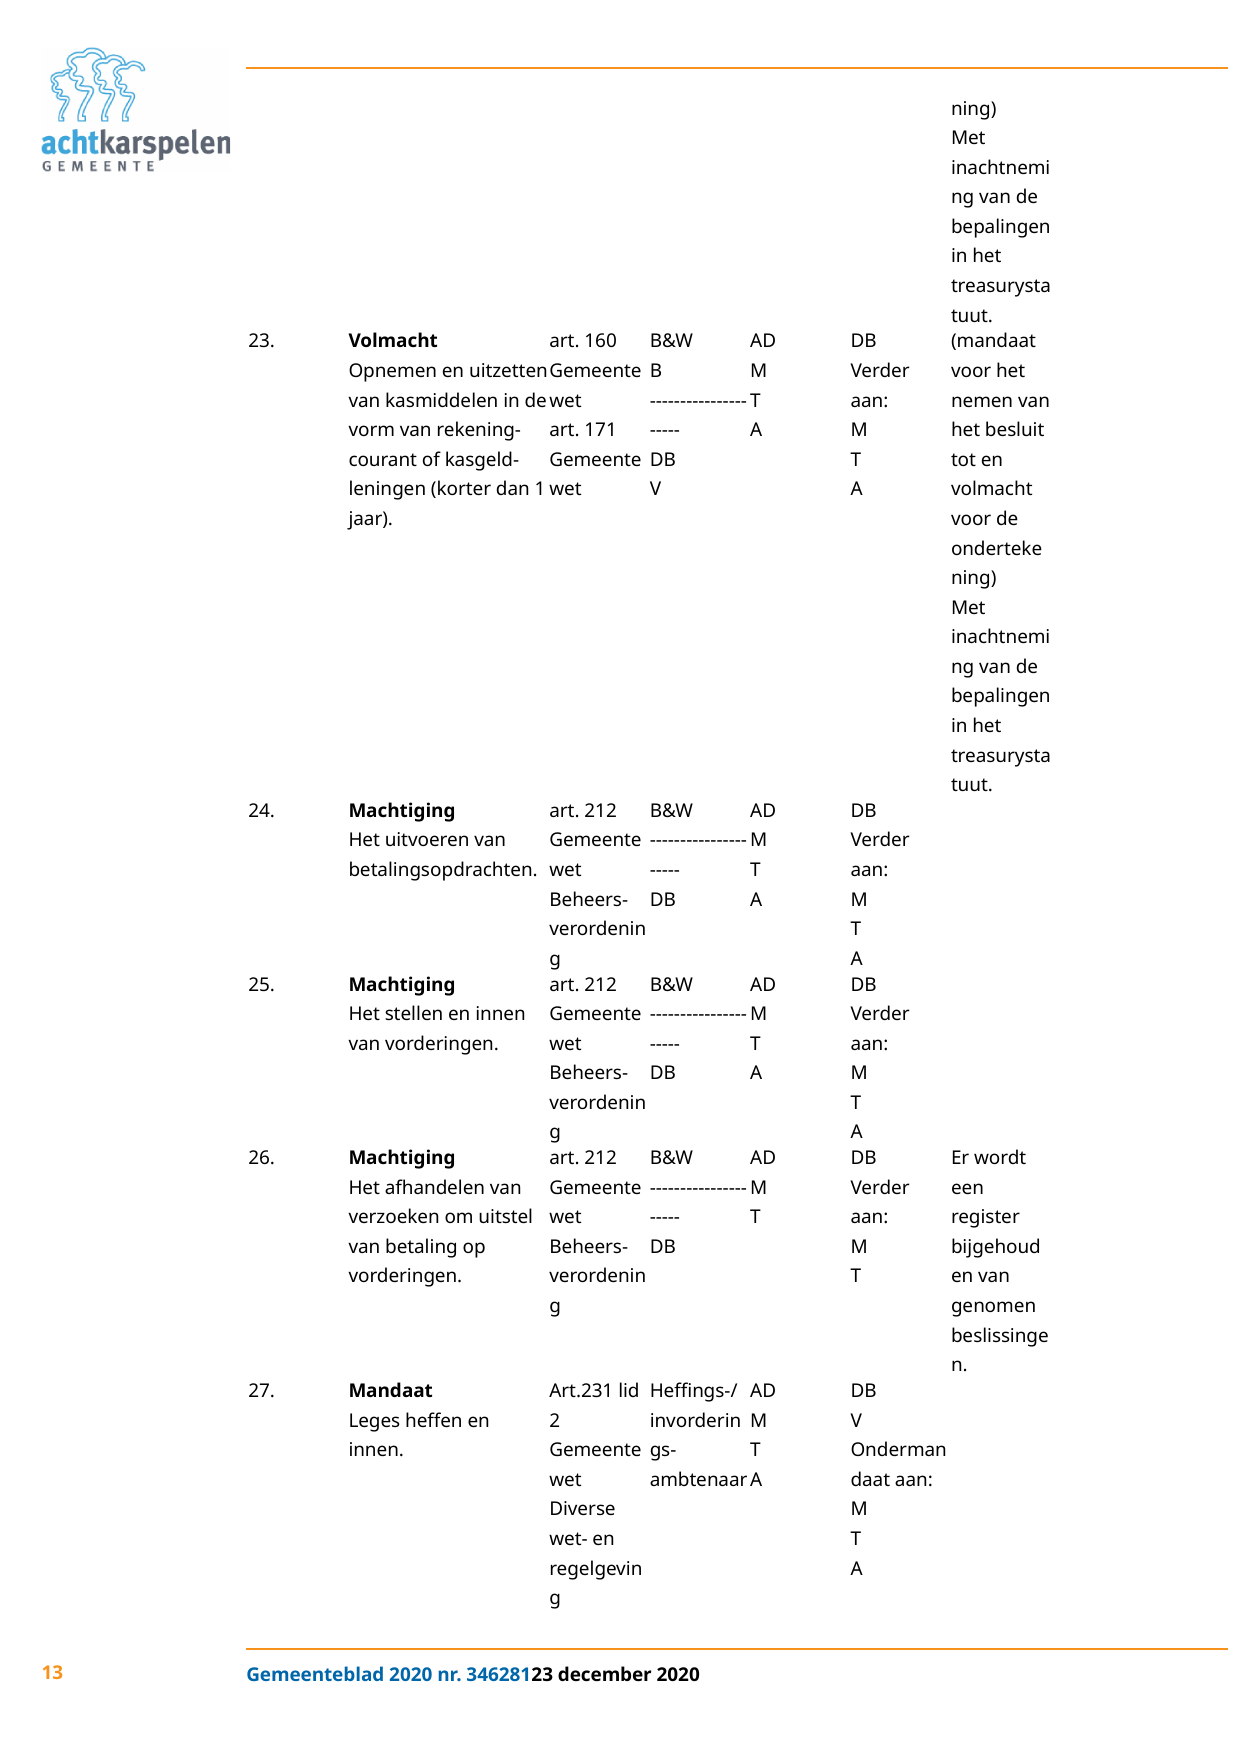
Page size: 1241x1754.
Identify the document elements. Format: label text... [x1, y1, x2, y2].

table_cell [1051, 328, 1152, 797]
table_cell Er wordt een register bijgehouden van genomen beslissingen. [951, 1144, 1051, 1377]
table_cell DB Verder aan: M T A [850, 971, 951, 1144]
table_cell Volmacht Opnemen en uitzetten van kas­mid­de­len in de vorm van rekening-courant of kasgeld­lenin­gen (korter dan 1 jaar). [348, 328, 549, 797]
table_cell Art.231 lid 2 Gemeentewet Diverse wet- en regelgeving [549, 1377, 649, 1610]
table_cell 24. [248, 797, 348, 971]
table_cell DB Verder aan: M T A [850, 328, 951, 797]
table_cell art. 212 Gemeentewet Be­heers­verordening [549, 971, 649, 1144]
table_cell [951, 797, 1051, 971]
picture [41, 47, 231, 172]
table_cell art. 160 Gemeentewet art. 171 Gemeentewet [549, 328, 649, 797]
table_cell [1051, 1377, 1152, 1610]
table_cell AD M T A [750, 797, 850, 971]
table_cell Heffings-/invorderings-ambtenaar [650, 1377, 750, 1610]
table_cell DB Verder aan: M T [850, 1144, 951, 1377]
table_cell [850, 95, 951, 328]
table_cell [951, 1377, 1051, 1610]
table_cell [248, 95, 348, 328]
table_cell [951, 971, 1051, 1144]
table_cell Mandaat Leges heffen en innen. [348, 1377, 549, 1610]
table_cell DB Verder aan: M T A [850, 797, 951, 971]
table_cell AD M T A [750, 328, 850, 797]
table_cell DB V Ondermandaat aan: M T A [850, 1377, 951, 1610]
table_cell art. 212 Gemeentewet Be­heers­verordening [549, 1144, 649, 1377]
table_cell 26. [248, 1144, 348, 1377]
table_cell (mandaat voor het nemen van het besluit tot en volmacht voor de ondertekening) Met inachtneming van de bepalingen in het treasurystatuut. [951, 328, 1051, 797]
table_cell B&W --------------------- DB [650, 971, 750, 1144]
table_cell [1051, 797, 1152, 971]
table_cell 27. [248, 1377, 348, 1610]
table_cell 25. [248, 971, 348, 1144]
table_cell [750, 95, 850, 328]
table_cell [650, 95, 750, 328]
table_cell art. 212 Gemeentewet Be­heers­verordening [549, 797, 649, 971]
table_cell AD M T A [750, 1377, 850, 1610]
table_cell Machtiging Het stellen en innen van vorderingen. [348, 971, 549, 1144]
table_cell B&W --------------------- DB [650, 1144, 750, 1377]
table_cell 23. [248, 328, 348, 797]
table_cell [348, 95, 549, 328]
table_cell B&W B --------------------- DB V [650, 328, 750, 797]
table_cell [1051, 1144, 1152, 1377]
table_cell [1051, 95, 1152, 328]
table_cell Machtiging Het afhandelen van verzoeken om uitstel van betaling op vorderingen. [348, 1144, 549, 1377]
table_cell Machtiging Het uitvoeren van betalings­op­drachten. [348, 797, 549, 971]
table_cell AD M T A [750, 971, 850, 1144]
table_cell ning) Met inachtneming van de bepalingen in het treasurystatuut. [951, 95, 1051, 328]
table_cell B&W --------------------- DB [650, 797, 750, 971]
table_cell AD M T [750, 1144, 850, 1377]
table_cell [1051, 971, 1152, 1144]
table_cell [549, 95, 649, 328]
